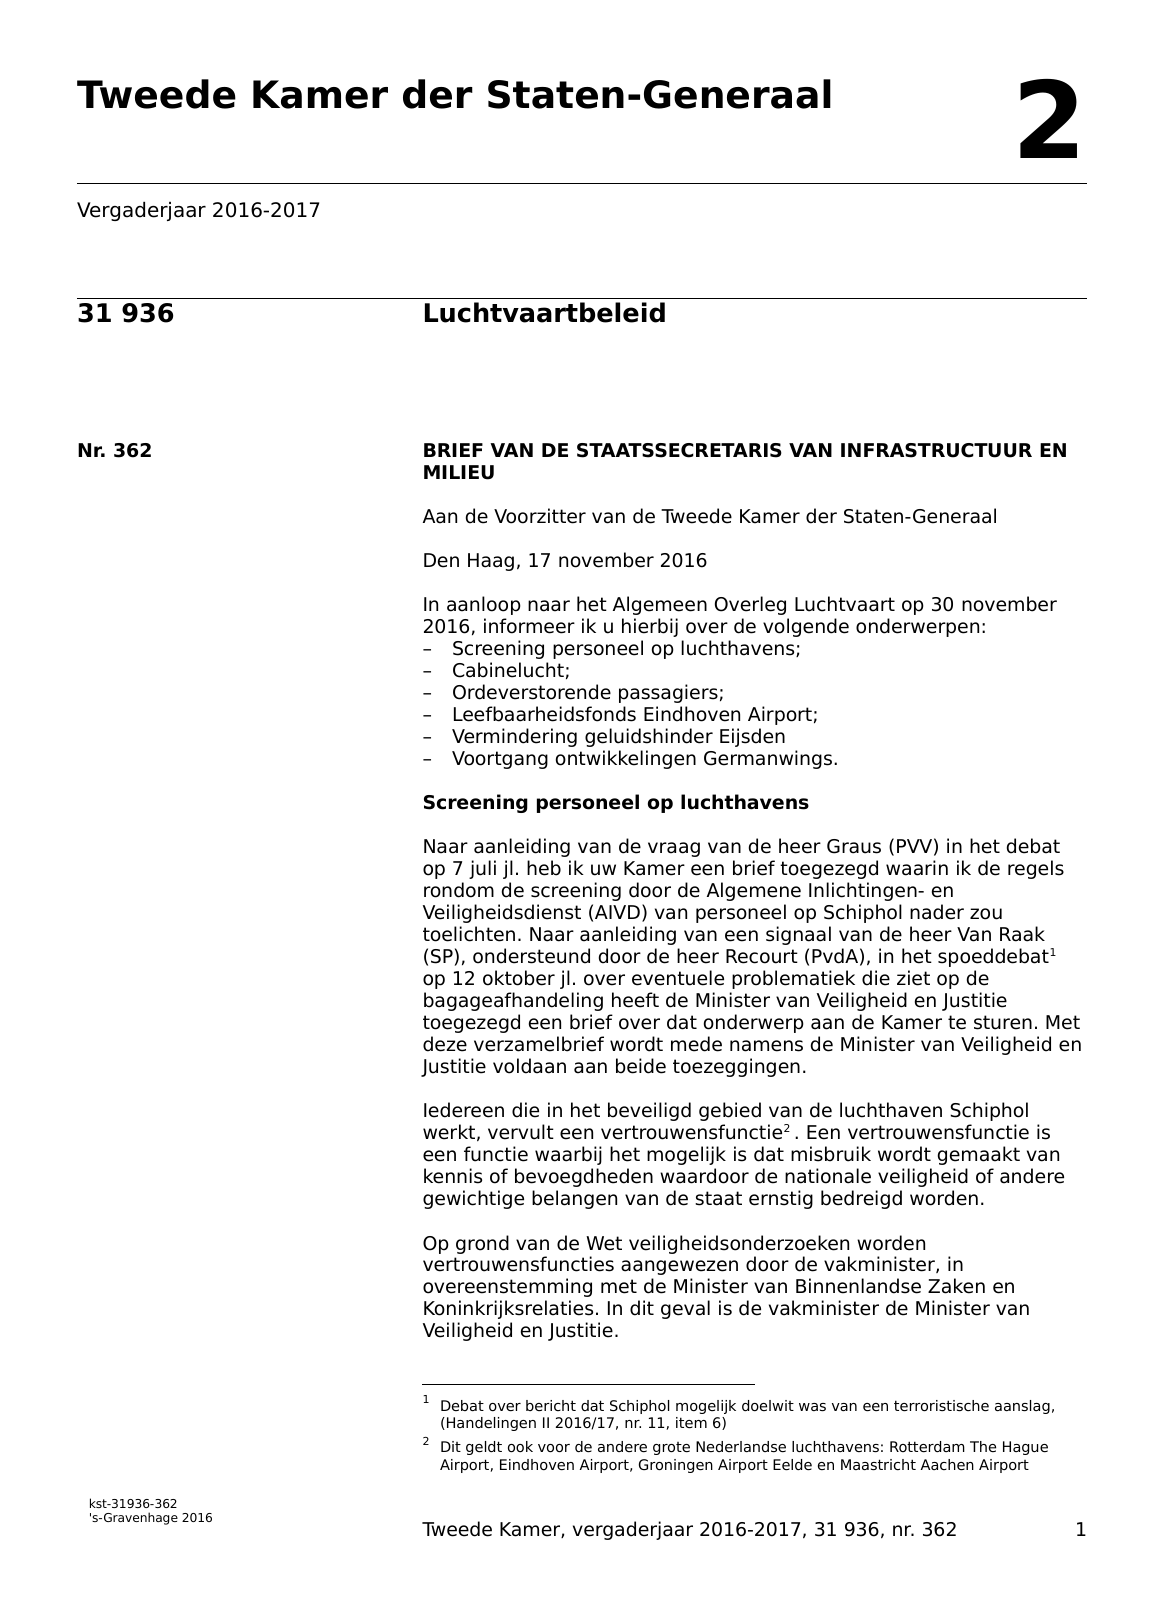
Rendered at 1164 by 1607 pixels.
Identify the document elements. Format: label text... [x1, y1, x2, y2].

text – Voortgang ontwikkelingen Germanwings. [422, 748, 1087, 770]
text – Ordeverstorende passagiers; [422, 682, 1087, 704]
text 's-Gravenhage 2016 [88, 1511, 323, 1525]
table_header 2 [886, 59, 1087, 183]
text Den Haag, 17 november 2016 [422, 550, 1087, 572]
subtitle Screening personeel op luchthavens [422, 792, 1087, 814]
table_header Tweede Kamer der Staten-Generaal [77, 59, 886, 183]
subtitle 31 936 Luchtvaartbeleid [77, 299, 1087, 329]
text Op grond van de Wet veiligheidsonderzoeken worden vertrouwensfuncties aangewezen door de vakminister, in overeenstemming met de Minister van Binnenlandse Zaken en Koninkrijksrelaties. In dit geval is de vakminister de Minister van Veiligheid en Justitie. [422, 1232, 1087, 1342]
text kst-31936-362 [88, 1497, 323, 1511]
text In aanloop naar het Algemeen Overleg Luchtvaart op 30 november 2016, informeer ik u hierbij over de volgende onderwerpen: [422, 594, 1087, 638]
text Iedereen die in het beveiligd gebied van de luchthaven Schiphol werkt, vervult een vertrouwensfunctie. Een vertrouwensfunctie is een functie waarbij het mogelijk is dat misbruik wordt gemaakt van kennis of bevoegdheden waardoor de nationale veiligheid of andere gewichtige belangen van de staat ernstig bedreigd worden. [422, 1100, 1087, 1210]
text – Leefbaarheidsfonds Eindhoven Airport; [422, 704, 1087, 726]
text Dit geldt ook voor de andere grote Nederlandse luchthavens: Rotterdam The Hague Airport, Eindhoven Airport, Groningen Airport Eelde en Maastricht Aachen Airport [422, 1435, 1087, 1474]
text Naar aanleiding van de vraag van de heer Graus (PVV) in het debat op 7 juli jl. heb ik uw Kamer een brief toegezegd waarin ik de regels rondom de screening door de Algemene Inlichtingen- en Veiligheidsdienst (AIVD) van personeel op Schiphol nader zou toelichten. Naar aanleiding van een signaal van de heer Van Raak (SP), ondersteund door de heer Recourt (PvdA), in het spoeddebat op 12 oktober jl. over eventuele problematiek die ziet op de bagageafhandeling heeft de Minister van Veiligheid en Justitie toegezegd een brief over dat onderwerp aan de Kamer te sturen. Met deze verzamelbrief wordt mede namens de Minister van Veiligheid en Justitie voldaan aan beide toezeggingen. [422, 836, 1087, 1078]
text Debat over bericht dat Schiphol mogelijk doelwit was van een terroristische aanslag, (Handelingen II 2016/17, nr. 11, item 6) [422, 1393, 1087, 1432]
text – Cabinelucht; [422, 660, 1087, 682]
table_cell Vergaderjaar 2016-2017 [77, 184, 1087, 298]
text – Vermindering geluidshinder Eijsden [422, 726, 1087, 748]
text – Screening personeel op luchthavens; [422, 638, 1087, 660]
text Aan de Voorzitter van de Tweede Kamer der Staten-Generaal [422, 506, 1087, 528]
subtitle Nr. 362 BRIEF VAN DE STAATSSECRETARIS VAN INFRASTRUCTUUR EN MILIEU [77, 440, 1087, 484]
